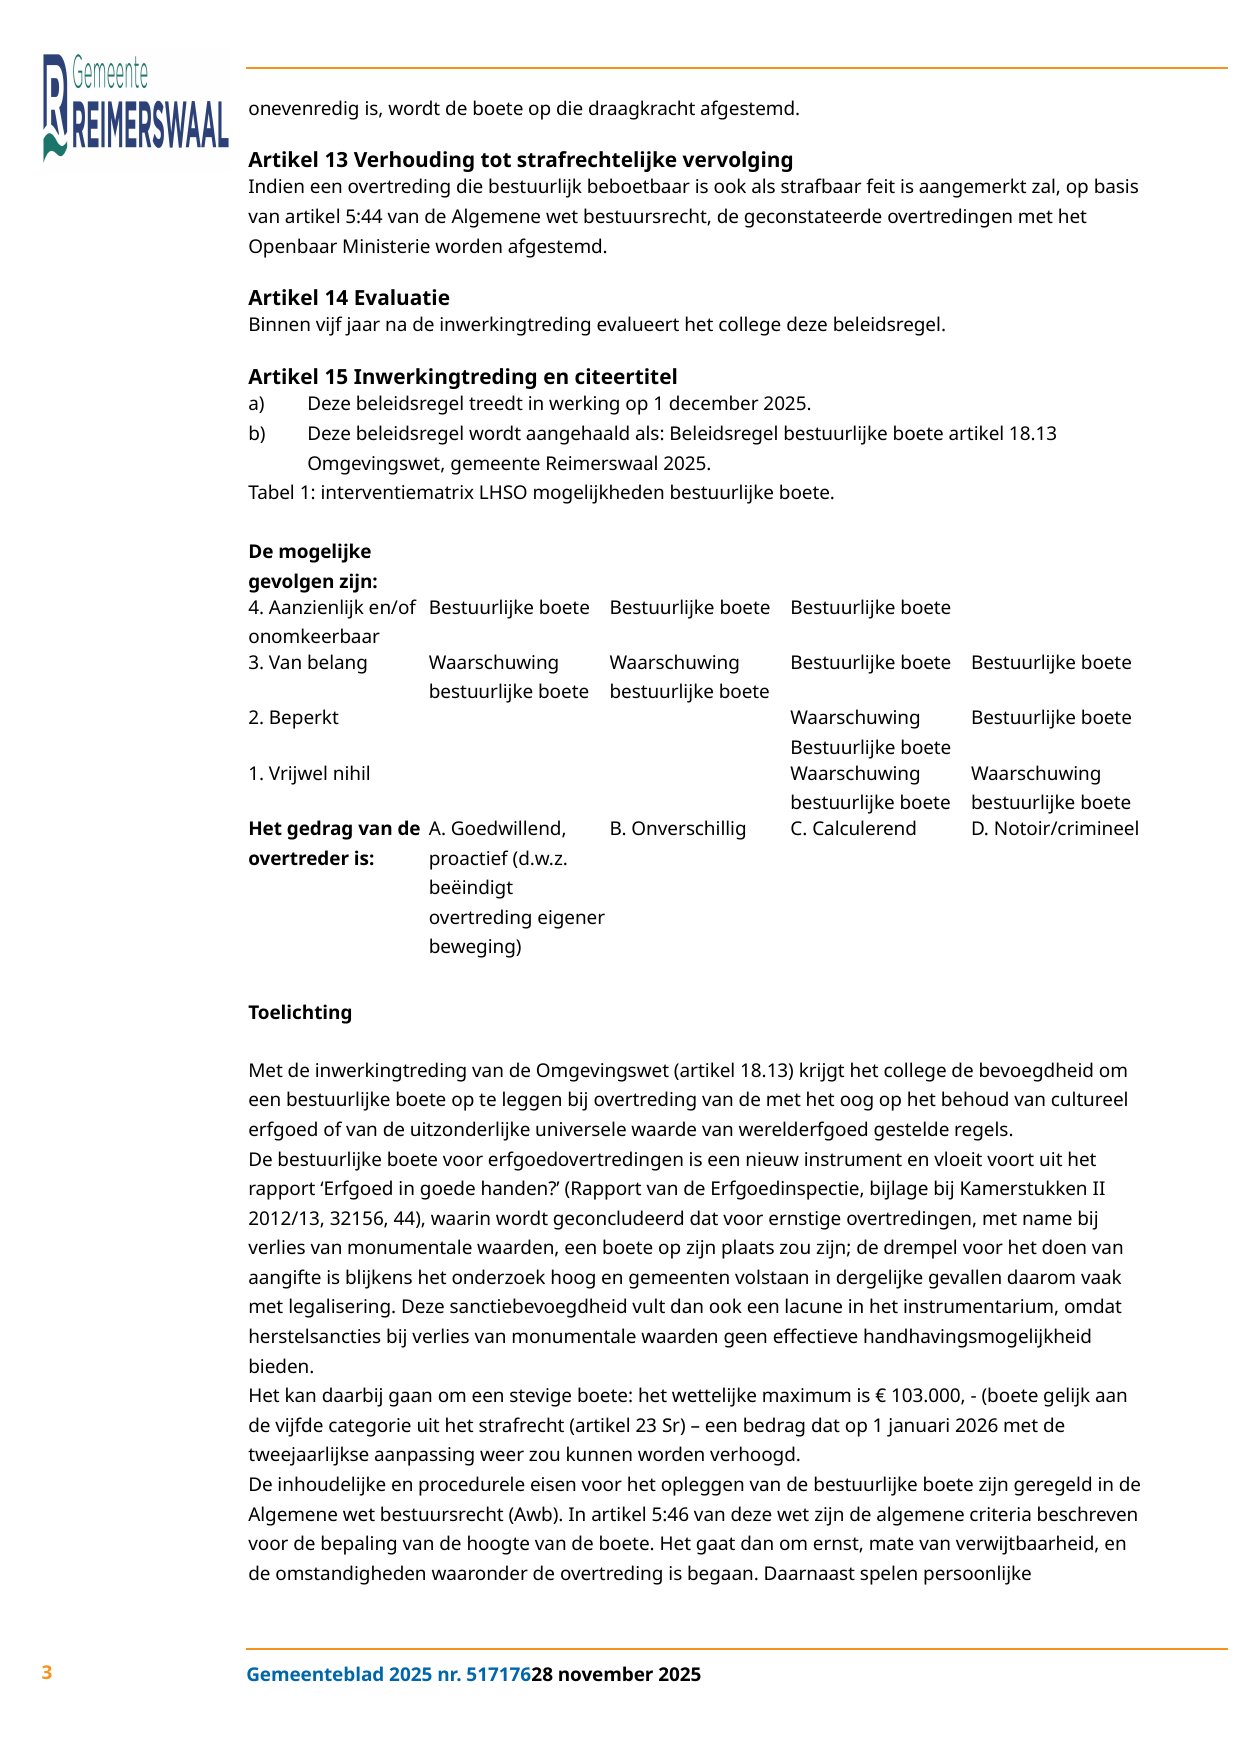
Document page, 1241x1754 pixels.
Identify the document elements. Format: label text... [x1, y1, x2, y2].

text Binnen vijf jaar na de inwerkingtreding evalueert het college deze beleidsregel. [248, 312, 1152, 337]
table_header [429, 539, 609, 594]
text Toelichting [248, 988, 1152, 1028]
table_cell [971, 594, 1152, 649]
text Met de inwerkingtreding van de Omgevingswet (artikel 18.13) krijgt het college de bevoegdheid om een bestuurlijke boete op te leggen bij overtreding van de met het oog op het behoud van cultureel erfgoed of van de uitzonderlijke universele waarde van werelderfgoed gestelde regels. [248, 1057, 1152, 1142]
table_header [790, 539, 971, 594]
table_cell [609, 705, 790, 760]
table_cell Waarschuwing Bestuurlijke boete [790, 705, 971, 760]
text Het kan daarbij gaan om een stevige boete: het wettelijke maximum is € 103.000, - (boete gelijk aan de vijfde categorie uit het strafrecht (artikel 23 Sr) – een bedrag dat op 1 januari 2026 met de tweejaarlijkse aanpassing weer zou kunnen worden verhoogd. [248, 1382, 1152, 1467]
table_cell 1. Vrijwel nihil [248, 760, 429, 815]
table_cell Waarschuwing bestuurlijke boete [429, 649, 609, 704]
table_cell [609, 760, 790, 815]
table_cell Bestuurlijke boete [790, 649, 971, 704]
table_cell Waarschuwing bestuurlijke boete [609, 649, 790, 704]
table_cell Waarschuwing bestuurlijke boete [971, 760, 1152, 815]
table_cell 2. Beperkt [248, 705, 429, 760]
table_cell C. Calculerend [790, 815, 971, 959]
table_header [609, 539, 790, 594]
list Deze beleidsregel wordt aangehaald als: Beleidsregel bestuurlijke boete artikel 18.13 Omgevingswet, gemeente Reimerswaal 2025. [248, 420, 1152, 475]
table_header [971, 539, 1152, 594]
table_header De mogelijke gevolgen zijn: [248, 539, 429, 594]
table_cell Het gedrag van de overtreder is: [248, 815, 429, 959]
text onevenredig is, wordt de boete op die draagkracht afgestemd. [248, 95, 1152, 121]
table_cell Bestuurlijke boete [971, 649, 1152, 704]
table_cell D. Notoir/crimineel [971, 815, 1152, 959]
list Deze beleidsregel treedt in werking op 1 december 2025. [248, 391, 1152, 416]
table_cell A. Goedwillend, proactief (d.w.z. beëindigt overtreding eigener beweging) [429, 815, 609, 959]
table_cell Bestuurlijke boete [429, 594, 609, 649]
table_cell Bestuurlijke boete [790, 594, 971, 649]
text Artikel 13 Verhouding tot strafrechtelijke vervolging [248, 145, 1152, 174]
table_cell 4. Aanzienlijk en/of onomkeerbaar [248, 594, 429, 649]
table_cell Bestuurlijke boete [609, 594, 790, 649]
table_cell Waarschuwing bestuurlijke boete [790, 760, 971, 815]
text Artikel 15 Inwerkingtreding en citeertitel [248, 362, 1152, 391]
text De bestuurlijke boete voor erfgoedovertredingen is een nieuw instrument en vloeit voort uit het rapport ‘Erfgoed in goede handen?’ (Rapport van de Erfgoedinspectie, bijlage bij Kamerstukken II 2012/13, 32156, 44), waarin wordt geconcludeerd dat voor ernstige overtredingen, met name bij verlies van monumentale waarden, een boete op zijn plaats zou zijn; de drempel voor het doen van aangifte is blijkens het onderzoek hoog en gemeenten volstaan in dergelijke gevallen daarom vaak met legalisering. Deze sanctiebevoegdheid vult dan ook een lacune in het instrumentarium, omdat herstelsancties bij verlies van monumentale waarden geen effectieve handhavingsmogelijkheid bieden. [248, 1146, 1152, 1378]
picture [41, 47, 231, 172]
text Artikel 14 Evaluatie [248, 283, 1152, 312]
table_cell 3. Van belang [248, 649, 429, 704]
table_cell [429, 760, 609, 815]
table_cell B. Onverschillig [609, 815, 790, 959]
text Tabel 1: interventiematrix LHSO mogelijkheden bestuurlijke boete. [248, 479, 1152, 505]
table_cell [429, 705, 609, 760]
text De inhoudelijke en procedurele eisen voor het opleggen van de bestuurlijke boete zijn geregeld in de Algemene wet bestuursrecht (Awb). In artikel 5:46 van deze wet zijn de algemene criteria beschreven voor de bepaling van de hoogte van de boete. Het gaat dan om ernst, mate van verwijtbaarheid, en de omstandigheden waaronder de overtreding is begaan. Daarnaast spelen persoonlijke [248, 1471, 1152, 1586]
text Indien een overtreding die bestuurlijk beboetbaar is ook als strafbaar feit is aangemerkt zal, op basis van artikel 5:44 van de Algemene wet bestuursrecht, de geconstateerde overtredingen met het Openbaar Ministerie worden afgestemd. [248, 174, 1152, 258]
table_cell Bestuurlijke boete [971, 705, 1152, 760]
